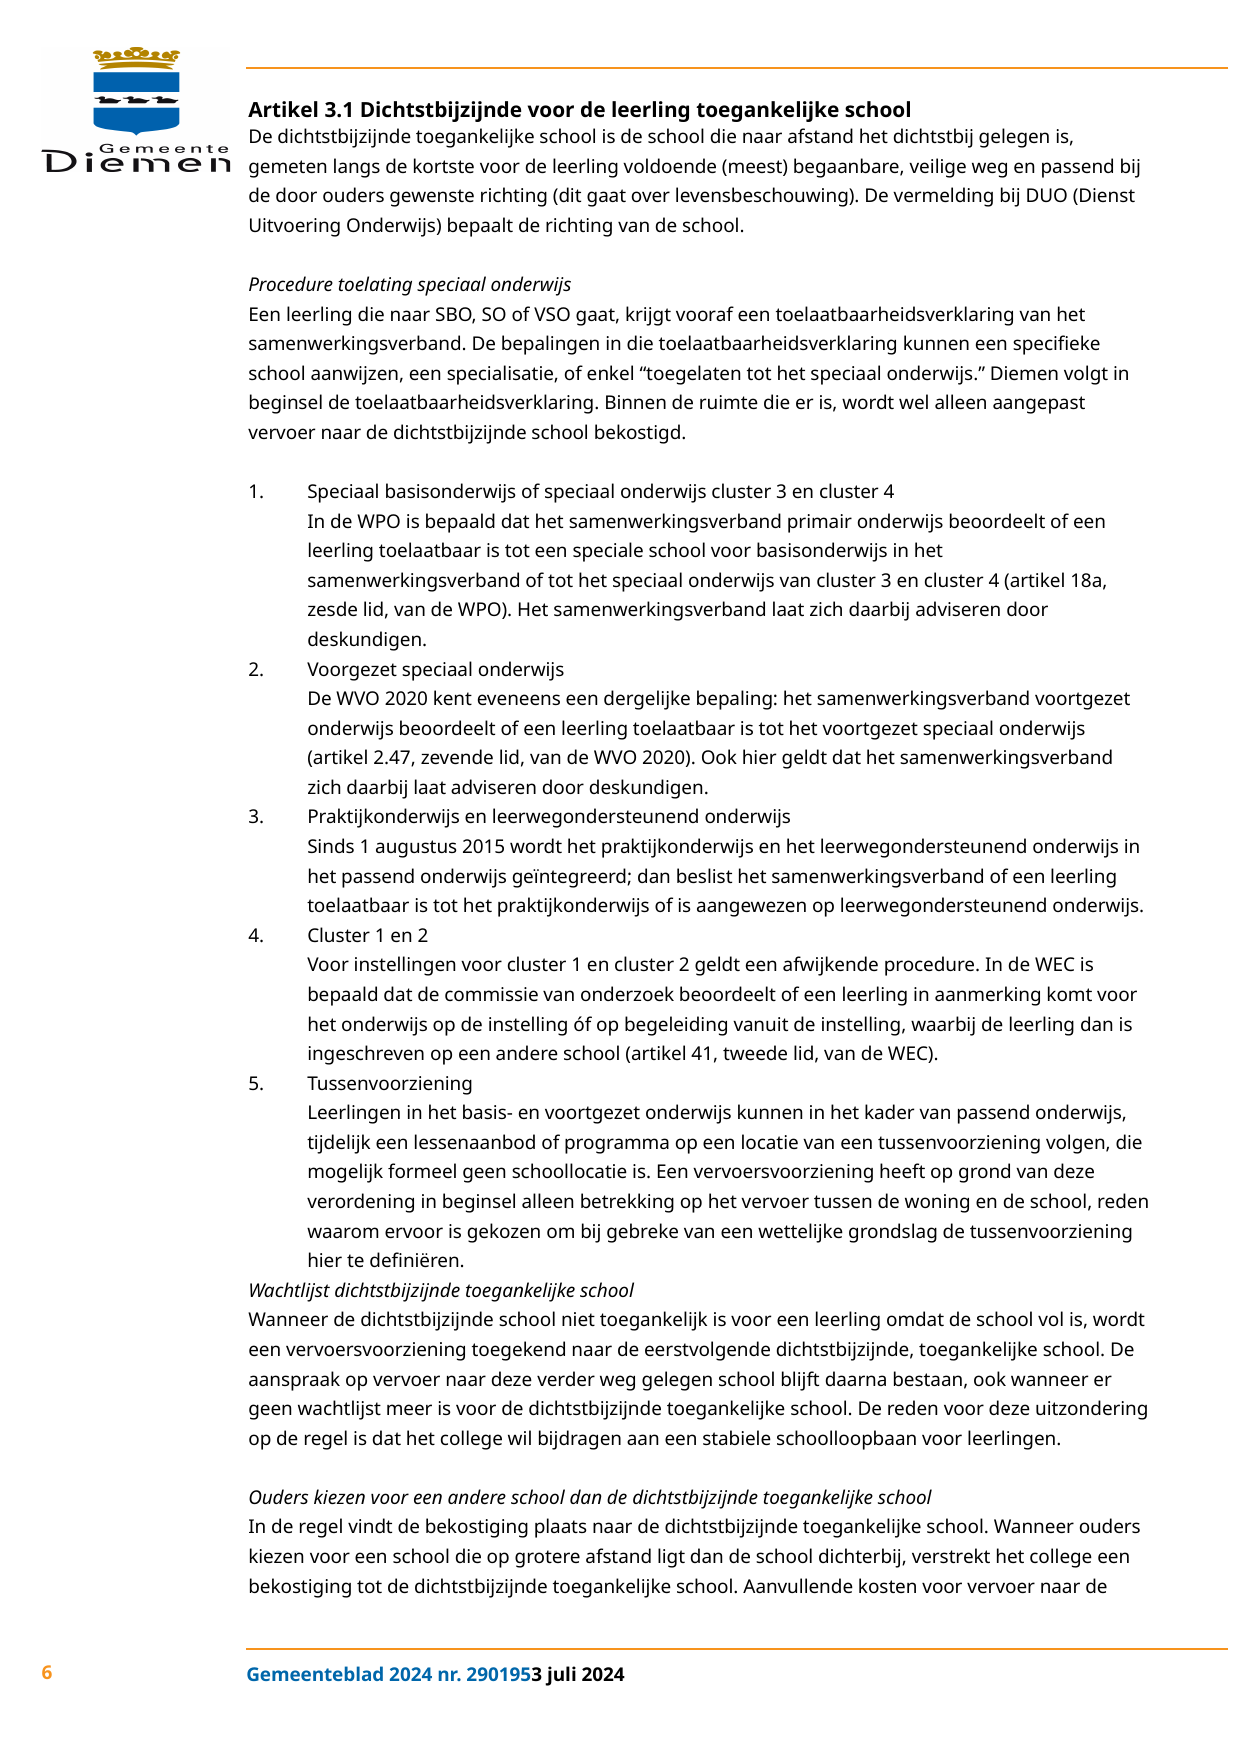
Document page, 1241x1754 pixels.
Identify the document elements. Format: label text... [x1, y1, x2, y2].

list De WVO 2020 kent eveneens een dergelijke bepaling: het samenwerkingsverband voortgezet onderwijs beoordeelt of een leerling toelaatbaar is tot het voortgezet speciaal onderwijs (artikel 2.47, zevende lid, van de WVO 2020). Ook hier geldt dat het samenwerkingsverband zich daarbij laat adviseren door deskundigen. [248, 685, 1152, 800]
list Tussenvoorziening [248, 1070, 1152, 1096]
text De dichtstbijzijnde toegankelijke school is de school die naar afstand het dichtstbij gelegen is, gemeten langs de kortste voor de leerling voldoende (meest) begaanbare, veilige weg en passend bij de door ouders gewenste richting (dit gaat over levensbeschouwing). De vermelding bij DUO (Dienst Uitvoering Onderwijs) bepaalt de richting van de school. [248, 123, 1152, 238]
text Procedure toelating speciaal onderwijs [248, 271, 1152, 297]
list Leerlingen in het basis- en voortgezet onderwijs kunnen in het kader van passend onderwijs, tijdelijk een lessenaanbod of programma op een locatie van een tussenvoorziening volgen, die mogelijk formeel geen schoollocatie is. Een vervoersvoorziening heeft op grond van deze verordening in beginsel alleen betrekking op het vervoer tussen de woning en de school, reden waarom ervoor is gekozen om bij gebreke van een wettelijke grondslag de tussenvoorziening hier te definiëren. [248, 1099, 1152, 1273]
text In de regel vindt de bekostiging plaats naar de dichtstbijzijnde toegankelijke school. Wanneer ouders kiezen voor een school die op grotere afstand ligt dan de school dichterbij, verstrekt het college een bekostiging tot de dichtstbijzijnde toegankelijke school. Aanvullende kosten voor vervoer naar de [248, 1514, 1152, 1598]
list Cluster 1 en 2 [248, 922, 1152, 948]
picture [41, 47, 231, 172]
list Praktijkonderwijs en leerwegondersteunend onderwijs [248, 804, 1152, 829]
list Sinds 1 augustus 2015 wordt het praktijkonderwijs en het leerwegondersteunend onderwijs in het passend onderwijs geïntegreerd; dan beslist het samenwerkingsverband of een leerling toelaatbaar is tot het praktijkonderwijs of is aangewezen op leerwegondersteunend onderwijs. [248, 833, 1152, 918]
list Speciaal basisonderwijs of speciaal onderwijs cluster 3 en cluster 4 [248, 478, 1152, 504]
text Artikel 3.1 Dichtstbijzijnde voor de leerling toegankelijke school [248, 95, 1152, 123]
text Wachtlijst dichtstbijzijnde toegankelijke school [248, 1277, 1152, 1303]
list In de WPO is bepaald dat het samenwerkingsverband primair onderwijs beoordeelt of een leerling toelaatbaar is tot een speciale school voor basisonderwijs in het samenwerkingsverband of tot het speciaal onderwijs van cluster 3 en cluster 4 (artikel 18a, zesde lid, van de WPO). Het samenwerkingsverband laat zich daarbij adviseren door deskundigen. [248, 508, 1152, 652]
text Ouders kiezen voor een andere school dan de dichtstbijzijnde toegankelijke school [248, 1484, 1152, 1510]
text Een leerling die naar SBO, SO of VSO gaat, krijgt vooraf een toelaatbaarheidsverklaring van het samenwerkingsverband. De bepalingen in die toelaatbaarheidsverklaring kunnen een specifieke school aanwijzen, een specialisatie, of enkel “toegelaten tot het speciaal onderwijs.” Diemen volgt in beginsel de toelaatbaarheidsverklaring. Binnen de ruimte die er is, wordt wel alleen aangepast vervoer naar de dichtstbijzijnde school bekostigd. [248, 301, 1152, 445]
list Voor instellingen voor cluster 1 en cluster 2 geldt een afwijkende procedure. In de WEC is bepaald dat de commissie van onderzoek beoordeelt of een leerling in aanmerking komt voor het onderwijs op de instelling óf op begeleiding vanuit de instelling, waarbij de leerling dan is ingeschreven op een andere school (artikel 41, tweede lid, van de WEC). [248, 952, 1152, 1066]
text Wanneer de dichtstbijzijnde school niet toegankelijk is voor een leerling omdat de school vol is, wordt een vervoersvoorziening toegekend naar de eerstvolgende dichtstbijzijnde, toegankelijke school. De aanspraak op vervoer naar deze verder weg gelegen school blijft daarna bestaan, ook wanneer er geen wachtlijst meer is voor de dichtstbijzijnde toegankelijke school. De reden voor deze uitzondering op de regel is dat het college wil bijdragen aan een stabiele schoolloopbaan voor leerlingen. [248, 1307, 1152, 1451]
list Voorgezet speciaal onderwijs [248, 656, 1152, 681]
